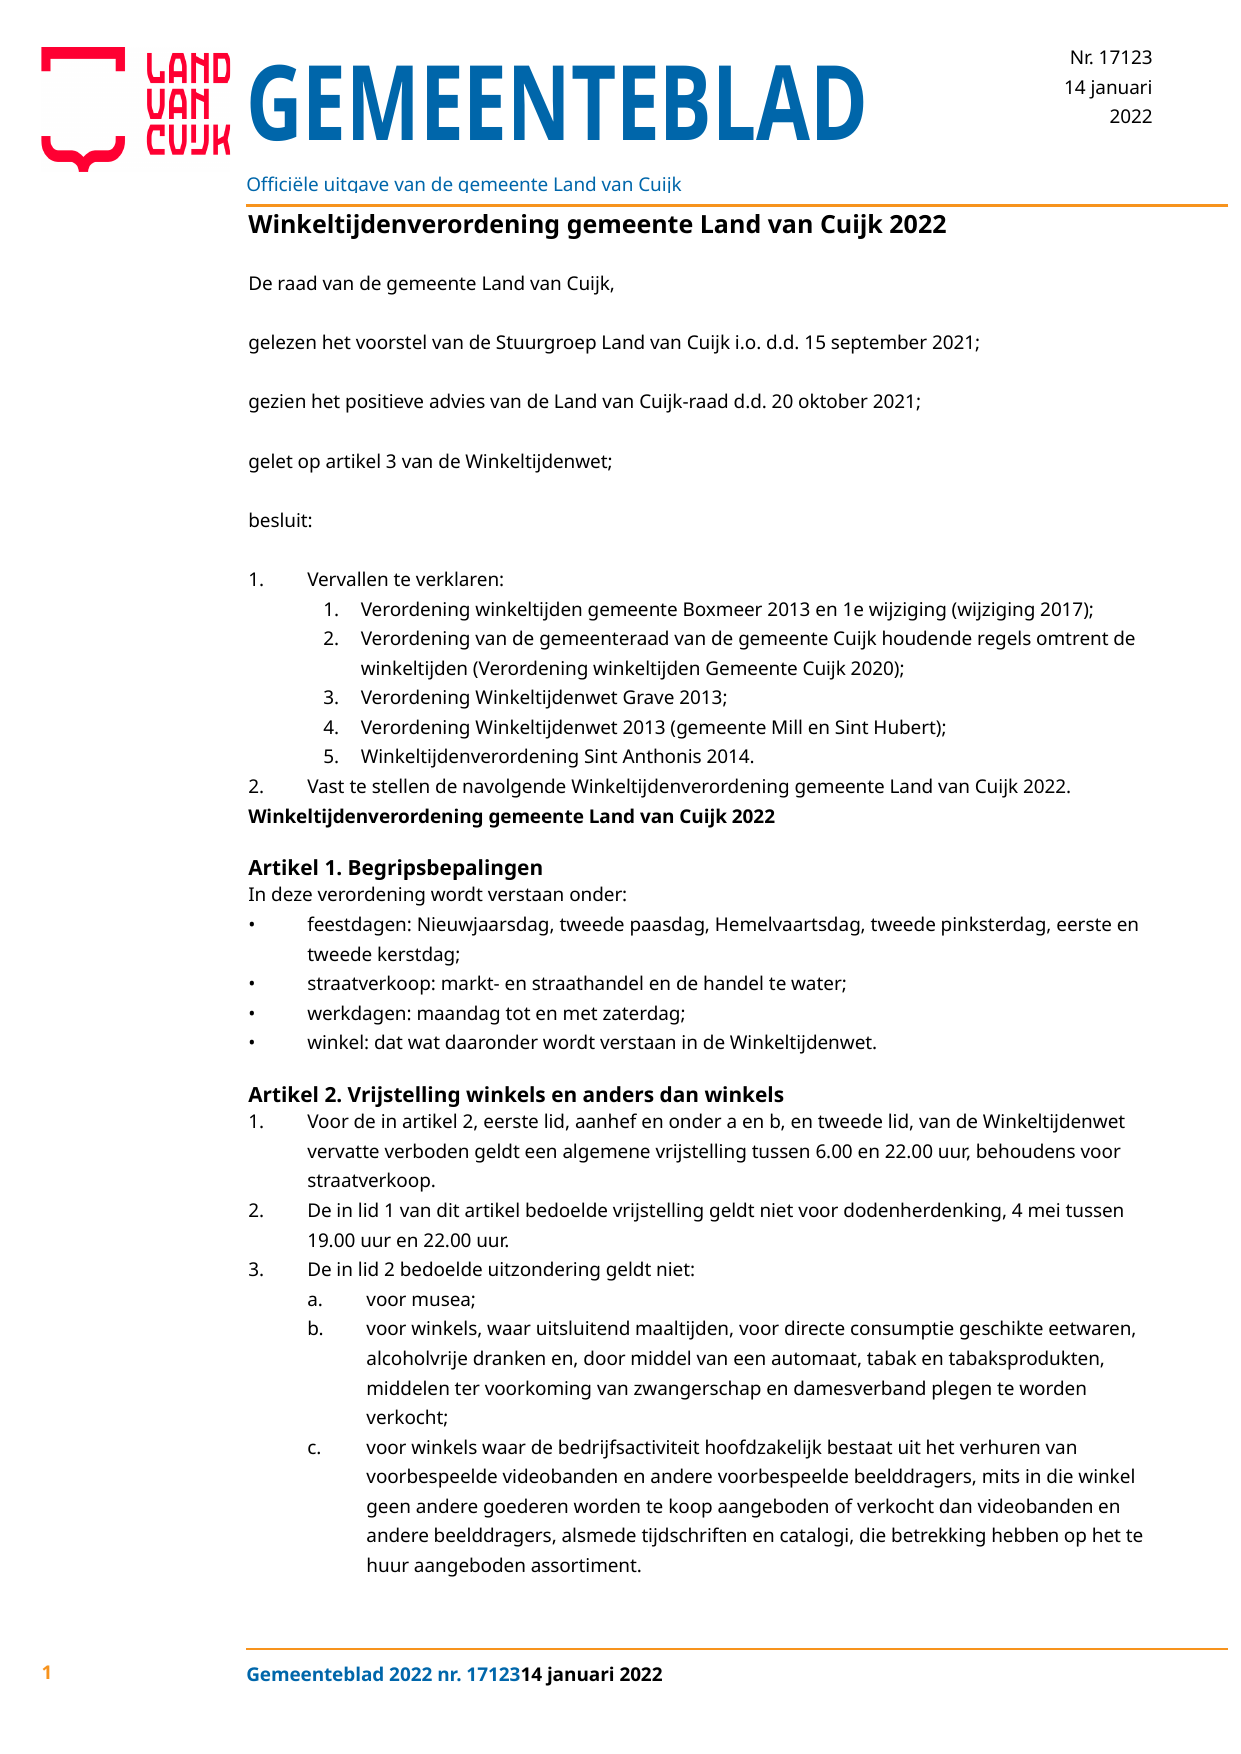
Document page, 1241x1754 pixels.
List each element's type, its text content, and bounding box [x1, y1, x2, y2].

list winkel: dat wat daaronder wordt verstaan in de Winkeltijdenwet. [248, 1029, 1152, 1055]
text De raad van de gemeente Land van Cuijk, [248, 270, 1152, 296]
list Verordening Winkeltijdenwet 2013 (gemeente Mill en Sint Hubert); [323, 714, 1152, 740]
list werkdagen: maandag tot en met zaterdag; [248, 1000, 1152, 1026]
text In deze verordening wordt verstaan onder: [248, 882, 1152, 907]
list feestdagen: Nieuwjaarsdag, tweede paasdag, Hemelvaartsdag, tweede pinksterdag, eerste en tweede kerstdag; [248, 911, 1152, 967]
text gezien het positieve advies van de Land van Cuijk-raad d.d. 20 oktober 2021; [248, 389, 1152, 414]
text Winkeltijdenverordening gemeente Land van Cuijk 2022 [248, 207, 1152, 241]
text Artikel 1. Begripsbepalingen [248, 853, 1152, 882]
list voor winkels waar de bedrijfsactiviteit hoofdzakelijk bestaat uit het verhuren van voorbespeelde videobanden en andere voorbespeelde beelddragers, mits in die winkel geen andere goederen worden te koop aangeboden of verkocht dan videobanden en andere beelddragers, alsmede tijdschriften en catalogi, die betrekking hebben op het te huur aangeboden assortiment. [307, 1434, 1152, 1578]
list Verordening van de gemeenteraad van de gemeente Cuijk houdende regels omtrent de winkeltijden (Verordening winkeltijden Gemeente Cuijk 2020); [323, 625, 1152, 681]
list De in lid 1 van dit artikel bedoelde vrijstelling geldt niet voor dodenherdenking, 4 mei tussen 19.00 uur en 22.00 uur. [248, 1197, 1152, 1252]
list De in lid 2 bedoelde uitzondering geldt niet: [248, 1256, 1152, 1282]
text gelezen het voorstel van de Stuurgroep Land van Cuijk i.o. d.d. 15 september 2021; [248, 329, 1152, 355]
list voor winkels, waar uitsluitend maaltijden, voor directe consumptie geschikte eetwaren, alcoholvrije dranken en, door middel van een automaat, tabak en tabaksprodukten, middelen ter voorkoming van zwangerschap en damesverband plegen te worden verkocht; [307, 1316, 1152, 1430]
list Vast te stellen de navolgende Winkeltijdenverordening gemeente Land van Cuijk 2022. [248, 773, 1152, 799]
list voor musea; [307, 1286, 1152, 1312]
list Verordening winkeltijden gemeente Boxmeer 2013 en 1e wijziging (wijziging 2017); [323, 596, 1152, 621]
list Verordening Winkeltijdenwet Grave 2013; [323, 684, 1152, 710]
picture [41, 47, 231, 172]
list Voor de in artikel 2, eerste lid, aanhef en onder a en b, en tweede lid, van de Winkeltijdenwet vervatte verboden geldt een algemene vrijstelling tussen 6.00 en 22.00 uur, behoudens voor straatverkoop. [248, 1108, 1152, 1193]
text besluit: [248, 507, 1152, 533]
text Artikel 2. Vrijstelling winkels en anders dan winkels [248, 1080, 1152, 1108]
text Winkeltijdenverordening gemeente Land van Cuijk 2022 [248, 803, 1152, 828]
list Vervallen te verklaren: [248, 566, 1152, 592]
text gelet op artikel 3 van de Winkeltijdenwet; [248, 448, 1152, 473]
list straatverkoop: markt- en straathandel en de handel te water; [248, 970, 1152, 996]
list Winkeltijdenverordening Sint Anthonis 2014. [323, 744, 1152, 769]
